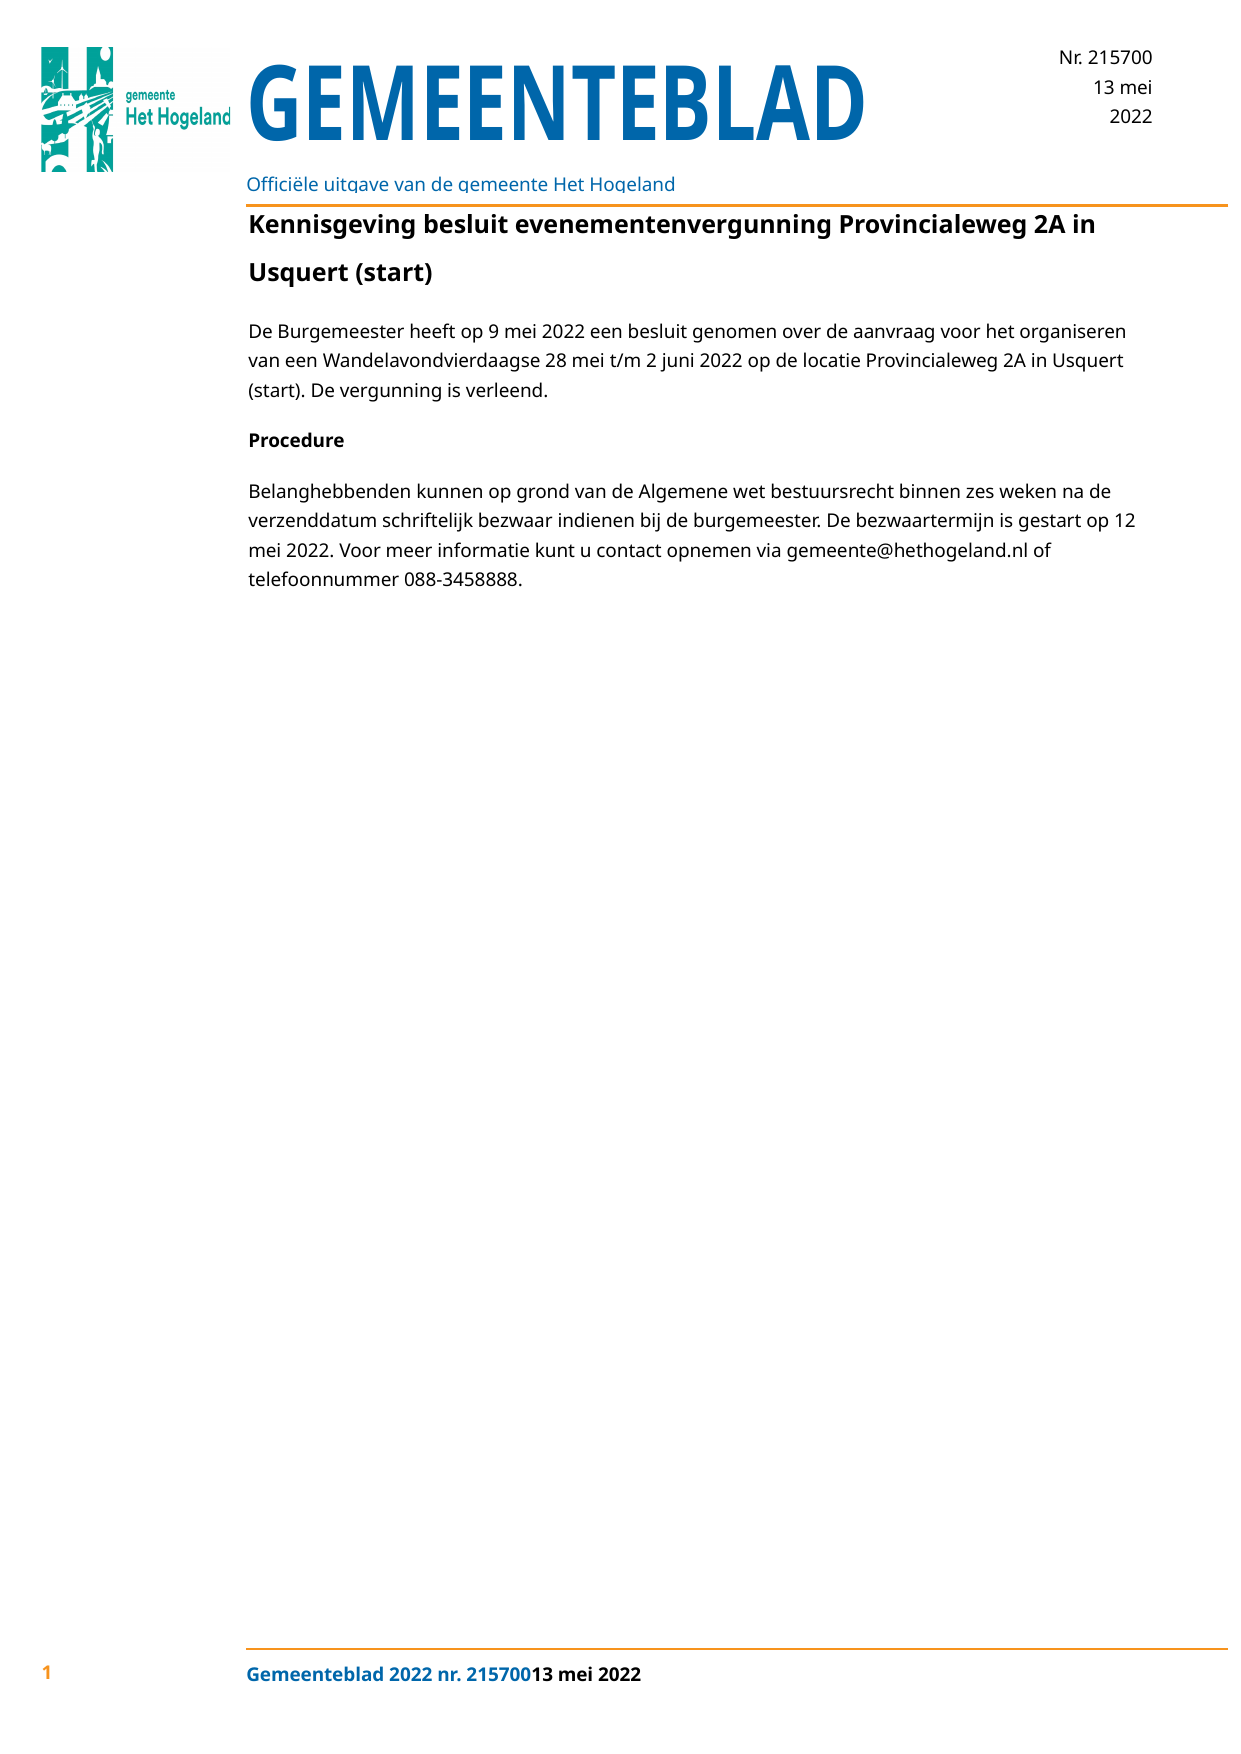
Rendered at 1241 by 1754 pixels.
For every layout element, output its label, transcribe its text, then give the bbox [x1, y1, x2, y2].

text De Burgemeester heeft op 9 mei 2022 een besluit genomen over de aanvraag voor het organiseren van een Wandelavondvierdaagse 28 mei t/m 2 juni 2022 op de locatie Provincialeweg 2A in Usquert (start). De vergunning is verleend. [248, 318, 1152, 403]
picture [41, 47, 231, 172]
text Belanghebbenden kunnen op grond van de Algemene wet bestuursrecht binnen zes weken na de verzenddatum schriftelijk bezwaar indienen bij de burgemeester. De bezwaartermijn is gestart op 12 mei 2022. Voor meer informatie kunt u contact opnemen via gemeente@hethogeland.nl of telefoonnummer 088-3458888. [248, 478, 1152, 592]
text Kennisgeving besluit evenementenvergunning Provincialeweg 2A in Usquert (start) [248, 207, 1152, 288]
text Procedure [248, 427, 1152, 453]
